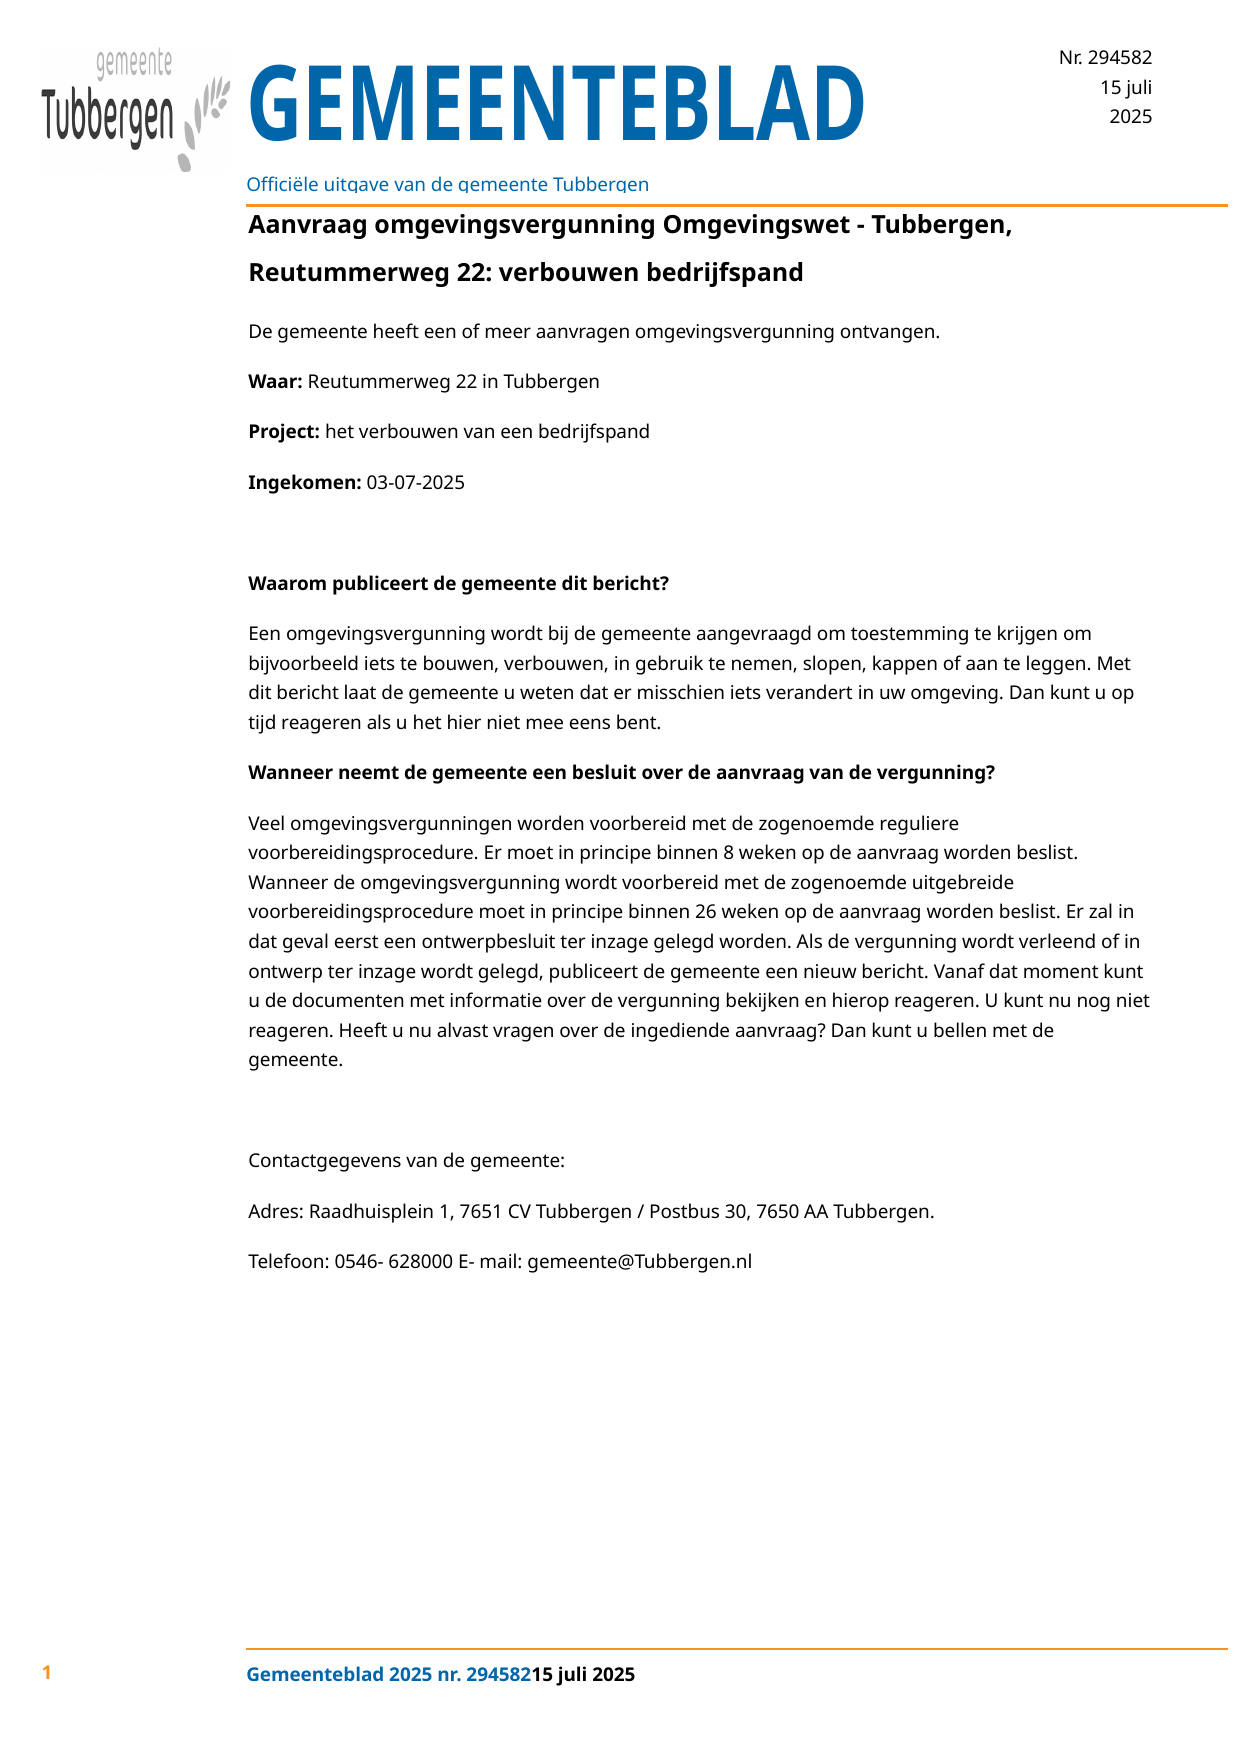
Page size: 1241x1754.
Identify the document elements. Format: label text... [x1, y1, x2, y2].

text Telefoon: 0546- 628000 E- mail: gemeente@Tubbergen.nl [248, 1248, 1152, 1274]
text Project: het verbouwen van een bedrijfspand [248, 419, 1152, 444]
text Een omgevingsvergunning wordt bij de gemeente aangevraagd om toestemming te krijgen om bijvoorbeeld iets te bouwen, verbouwen, in gebruik te nemen, slopen, kappen of aan te leggen. Met dit bericht laat de gemeente u weten dat er misschien iets verandert in uw omgeving. Dan kunt u op tijd reageren als u het hier niet mee eens bent. [248, 620, 1152, 735]
text Waarom publiceert de gemeente dit bericht? [248, 570, 1152, 596]
text Waar: Reutummerweg 22 in Tubbergen [248, 368, 1152, 394]
text Ingekomen: 03-07-2025 [248, 469, 1152, 495]
text Contactgegevens van de gemeente: [248, 1147, 1152, 1173]
text Aanvraag omgevingsvergunning Omgevingswet - Tubbergen, Reutummerweg 22: verbouwen bedrijfspand [248, 207, 1152, 288]
text Veel omgevingsvergunningen worden voorbereid met de zogenoemde reguliere voorbereidingsprocedure. Er moet in principe binnen 8 weken op de aanvraag worden beslist. Wanneer de omgevingsvergunning wordt voorbereid met de zogenoemde uitgebreide voorbereidingsprocedure moet in principe binnen 26 weken op de aanvraag worden beslist. Er zal in dat geval eerst een ontwerpbesluit ter inzage gelegd worden. Als de vergunning wordt verleend of in ontwerp ter inzage wordt gelegd, publiceert de gemeente een nieuw bericht. Vanaf dat moment kunt u de documenten met informatie over de vergunning bekijken en hierop reageren. U kunt nu nog niet reageren. Heeft u nu alvast vragen over de ingediende aanvraag? Dan kunt u bellen met de gemeente. [248, 810, 1152, 1072]
text Adres: Raadhuisplein 1, 7651 CV Tubbergen / Postbus 30, 7650 AA Tubbergen. [248, 1198, 1152, 1224]
text De gemeente heeft een of meer aanvragen omgevingsvergunning ontvangen. [248, 318, 1152, 344]
text Wanneer neemt de gemeente een besluit over de aanvraag van de vergunning? [248, 759, 1152, 785]
picture [41, 47, 231, 172]
